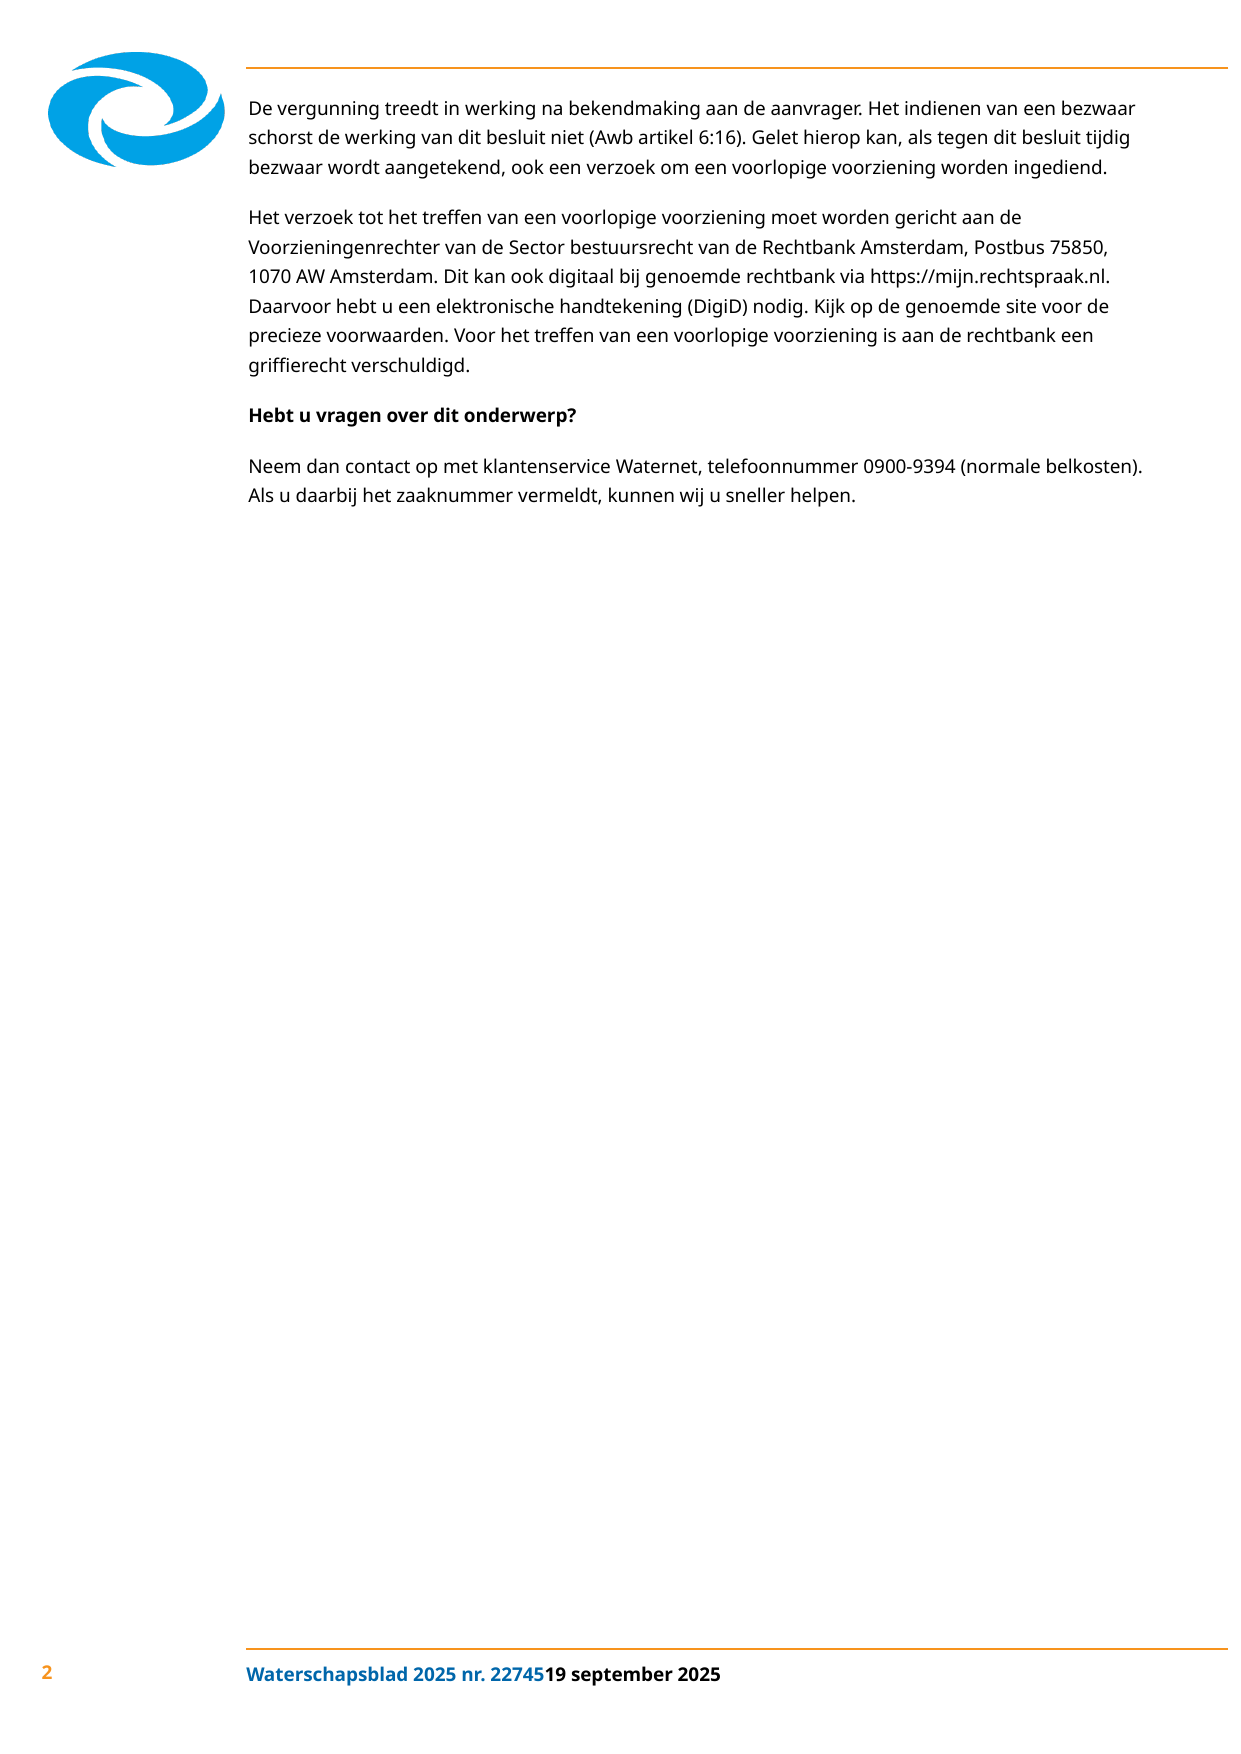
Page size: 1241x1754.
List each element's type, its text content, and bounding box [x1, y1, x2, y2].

text De vergunning treedt in werking na bekendmaking aan de aanvrager. Het indienen van een bezwaar schorst de werking van dit besluit niet (Awb artikel 6:16). Gelet hierop kan, als tegen dit besluit tijdig bezwaar wordt aangetekend, ook een verzoek om een voorlopige voorziening worden ingediend. [248, 95, 1152, 180]
text Neem dan contact op met klantenservice Waternet, telefoonnummer 0900-9394 (normale belkosten). Als u daarbij het zaaknummer vermeldt, kunnen wij u sneller helpen. [248, 453, 1152, 508]
text Het verzoek tot het treffen van een voorlopige voorziening moet worden gericht aan de Voorzieningenrechter van de Sector bestuursrecht van de Rechtbank Amsterdam, Postbus 75850, 1070 AW Amsterdam. Dit kan ook digitaal bij genoemde rechtbank via https://mijn.rechtspraak.nl. Daarvoor hebt u een elektronische handtekening (DigiD) nodig. Kijk op de genoemde site voor de precieze voorwaarden. Voor het treffen van een voorlopige voorziening is aan de rechtbank een griffierecht verschuldigd. [248, 204, 1152, 378]
text Hebt u vragen over dit onderwerp? [248, 403, 1152, 428]
picture [41, 47, 231, 172]
